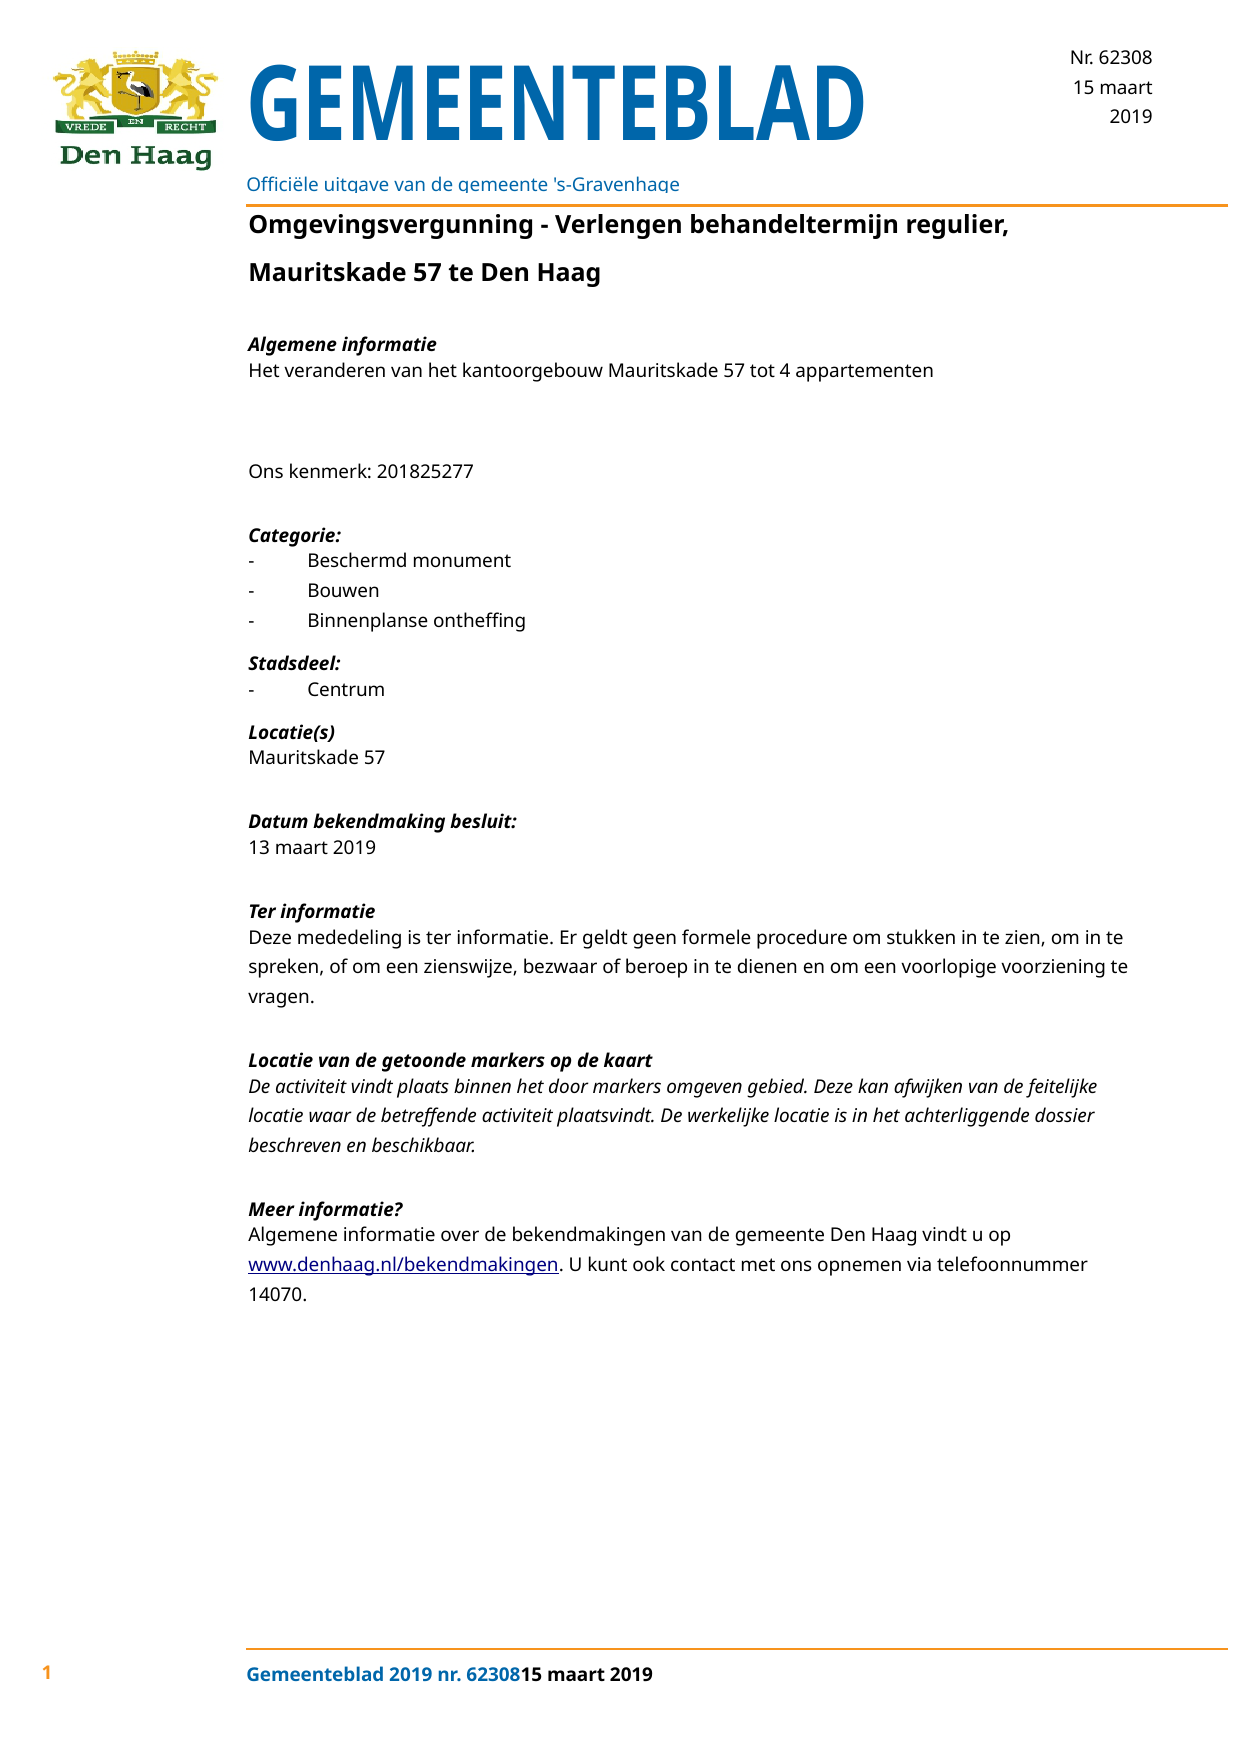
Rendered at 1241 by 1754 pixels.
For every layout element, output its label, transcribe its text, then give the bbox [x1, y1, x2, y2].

text Mauritskade 57 [248, 744, 1152, 770]
text Locatie van de getoonde markers op de kaart [248, 1047, 1152, 1073]
text Algemene informatie over de bekendmakingen van de gemeente Den Haag vindt u op www.denhaag.nl/bekendmakingen. U kunt ook contact met ons opnemen via telefoonnummer 14070. [248, 1222, 1152, 1307]
text Datum bekendmaking besluit: [248, 808, 1152, 834]
text Locatie(s) [248, 719, 1152, 744]
text 13 maart 2019 [248, 834, 1152, 860]
picture [41, 47, 231, 172]
text Algemene informatie [248, 331, 1152, 357]
text De activiteit vindt plaats binnen het door markers omgeven gebied. Deze kan afwijken van de feitelijke locatie waar de betreffende activiteit plaatsvindt. De werkelijke locatie is in het achterliggende dossier beschreven en beschikbaar. [248, 1073, 1152, 1158]
text Omgevingsvergunning - Verlengen behandeltermijn regulier, Mauritskade 57 te Den Haag [248, 207, 1152, 288]
text Ons kenmerk: 201825277 [248, 458, 1152, 484]
list Binnenplanse ontheffing [248, 607, 1152, 633]
text Deze mededeling is ter informatie. Er geldt geen formele procedure om stukken in te zien, om in te spreken, of om een zienswijze, bezwaar of beroep in te dienen en om een voorlopige voorziening te vragen. [248, 924, 1152, 1009]
text Het veranderen van het kantoorgebouw Mauritskade 57 tot 4 appartementen [248, 357, 1152, 383]
text Meer informatie? [248, 1196, 1152, 1222]
list Bouwen [248, 577, 1152, 603]
list Beschermd monument [248, 548, 1152, 573]
text Stadsdeel: [248, 650, 1152, 676]
list Centrum [248, 676, 1152, 701]
text Categorie: [248, 522, 1152, 548]
text Ter informatie [248, 898, 1152, 924]
